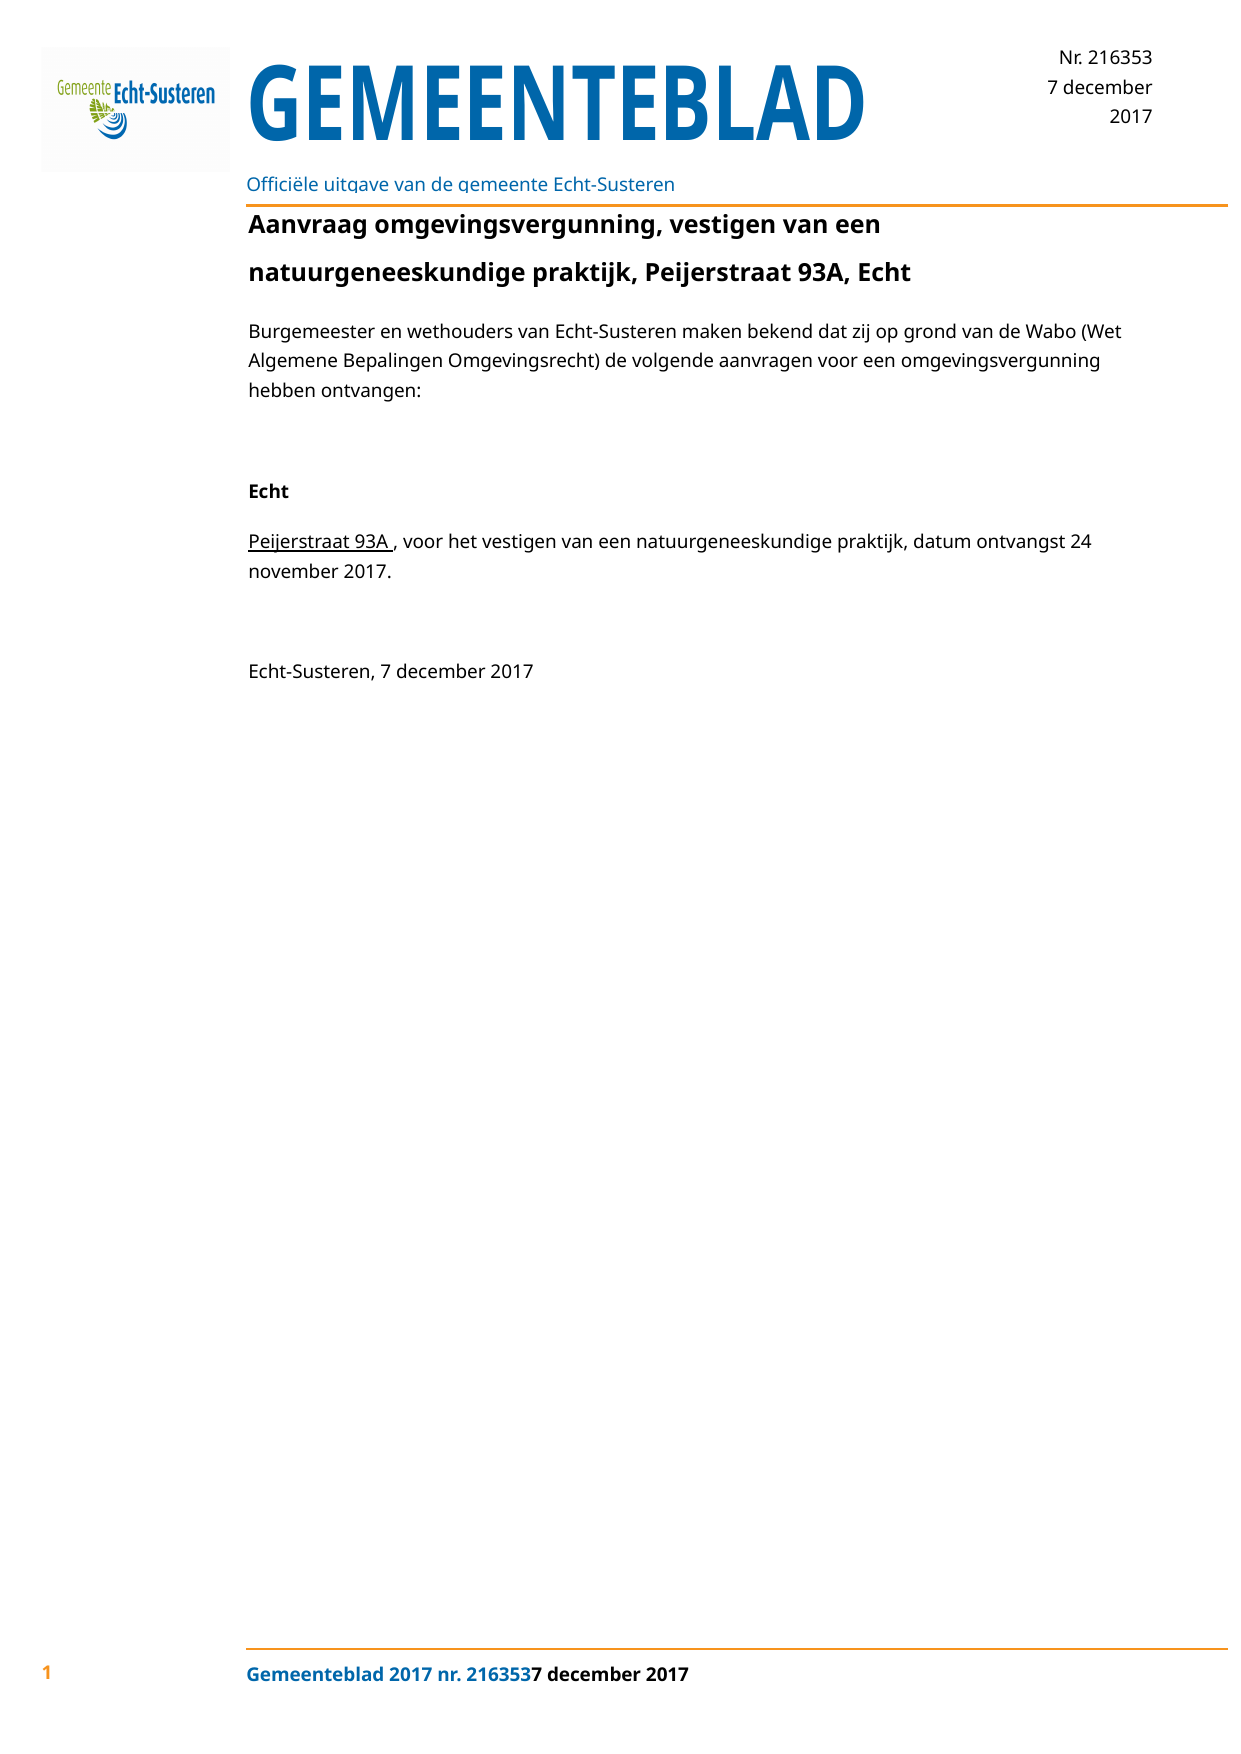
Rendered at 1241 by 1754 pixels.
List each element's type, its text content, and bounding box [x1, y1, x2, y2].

text Echt [248, 478, 1152, 504]
text Echt-Susteren, 7 december 2017 [248, 659, 1152, 684]
picture [41, 47, 231, 172]
text Burgemeester en wethouders van Echt-Susteren maken bekend dat zij op grond van de Wabo (Wet Algemene Bepalingen Omgevingsrecht) de volgende aanvragen voor een omgevingsvergunning hebben ontvangen: [248, 318, 1152, 403]
text Peijerstraat 93A , voor het vestigen van een natuurgeneeskundige praktijk, datum ontvangst 24 november 2017. [248, 528, 1152, 584]
text Aanvraag omgevingsvergunning, vestigen van een natuurgeneeskundige praktijk, Peijerstraat 93A, Echt [248, 207, 1152, 288]
